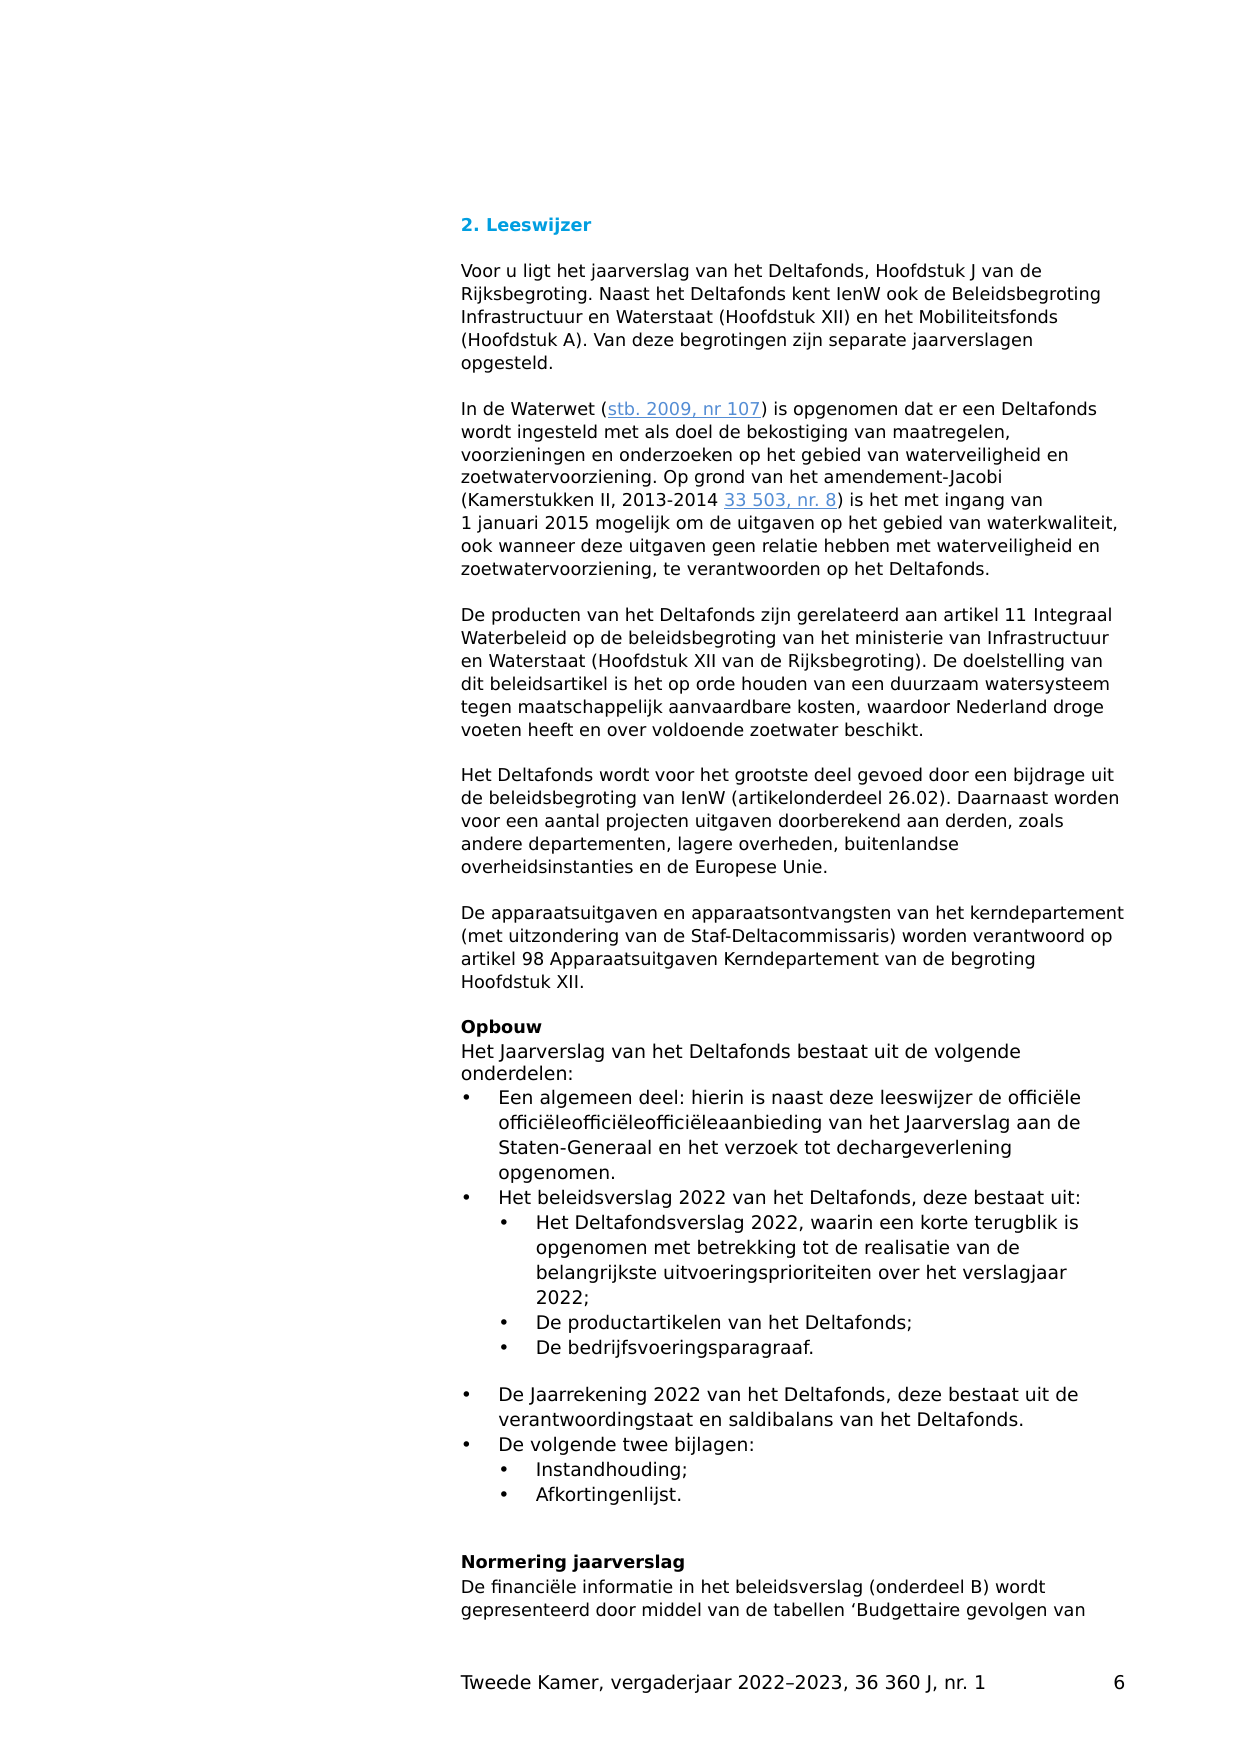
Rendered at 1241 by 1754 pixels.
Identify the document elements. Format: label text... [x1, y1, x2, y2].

text Voor u ligt het jaarverslag van het Deltafonds, Hoofdstuk J van de Rijksbegroting. Naast het Deltafonds kent IenW ook de Beleidsbegroting Infrastructuur en Waterstaat (Hoofdstuk XII) en het Mobiliteitsfonds (Hoofdstuk A). Van deze begrotingen zijn separate jaarverslagen opgesteld. [461, 259, 1125, 374]
list Instandhouding; [498, 1456, 1125, 1481]
list De productartikelen van het Deltafonds; [498, 1309, 1125, 1334]
list Het beleidsverslag 2022 van het Deltafonds, deze bestaat uit: [461, 1184, 1125, 1209]
list De volgende twee bijlagen: [461, 1431, 1125, 1456]
list Afkortingenlijst. [498, 1481, 1125, 1506]
text Normering jaarverslag [461, 1550, 1125, 1573]
title 2. Leeswijzer [461, 213, 1125, 236]
list Het Deltafondsverslag 2022, waarin een korte terugblik is opgenomen met betrekking tot de realisatie van de belangrijkste uitvoeringsprioriteiten over het verslagjaar 2022; [498, 1209, 1125, 1309]
list De bedrijfsvoeringsparagraaf. [498, 1334, 1125, 1359]
text De apparaatsuitgaven en apparaatsontvangsten van het kerndepartement (met uitzondering van de Staf-Deltacommissaris) worden verantwoord op artikel 98 Apparaatsuitgaven Kerndepartement van de begroting Hoofdstuk XII. [461, 901, 1125, 993]
text De financiële informatie in het beleidsverslag (onderdeel B) wordt gepresenteerd door middel van de tabellen ‘Budgettaire gevolgen van [461, 1575, 1125, 1621]
list De Jaarrekening 2022 van het Deltafonds, deze bestaat uit de verantwoordingstaat en saldibalans van het Deltafonds. [461, 1381, 1125, 1431]
text Het Jaarverslag van het Deltafonds bestaat uit de volgende onderdelen: [461, 1041, 1125, 1084]
text Het Deltafonds wordt voor het grootste deel gevoed door een bijdrage uit de beleidsbegroting van IenW (artikelonderdeel 26.02). Daarnaast worden voor een aantal projecten uitgaven doorberekend aan derden, zoals andere departementen, lagere overheden, buitenlandse overheidsinstanties en de Europese Unie. [461, 763, 1125, 878]
text In de Waterwet (stb. 2009, nr 107) is opgenomen dat er een Deltafonds wordt ingesteld met als doel de bekostiging van maatregelen, voorzieningen en onderzoeken op het gebied van waterveiligheid en zoetwatervoorziening. Op grond van het amendement-Jacobi (Kamerstukken II, 2013-2014 33 503, nr. 8) is het met ingang van 1 januari 2015 mogelijk om de uitgaven op het gebied van waterkwaliteit, ook wanneer deze uitgaven geen relatie hebben met waterveiligheid en zoetwatervoorziening, te verantwoorden op het Deltafonds. [461, 397, 1125, 580]
text Opbouw [461, 1016, 1125, 1038]
text De producten van het Deltafonds zijn gerelateerd aan artikel 11 Integraal Waterbeleid op de beleidsbegroting van het ministerie van Infrastructuur en Waterstaat (Hoofdstuk XII van de Rijksbegroting). De doelstelling van dit beleidsartikel is het op orde houden van een duurzaam watersysteem tegen maatschappelijk aanvaardbare kosten, waardoor Nederland droge voeten heeft en over voldoende zoetwater beschikt. [461, 603, 1125, 741]
list Een algemeen deel: hierin is naast deze leeswijzer de officiële officiëleofficiëleofficiëleaanbieding van het Jaarverslag aan de Staten-Generaal en het verzoek tot dechargeverlening opgenomen. [461, 1084, 1125, 1184]
